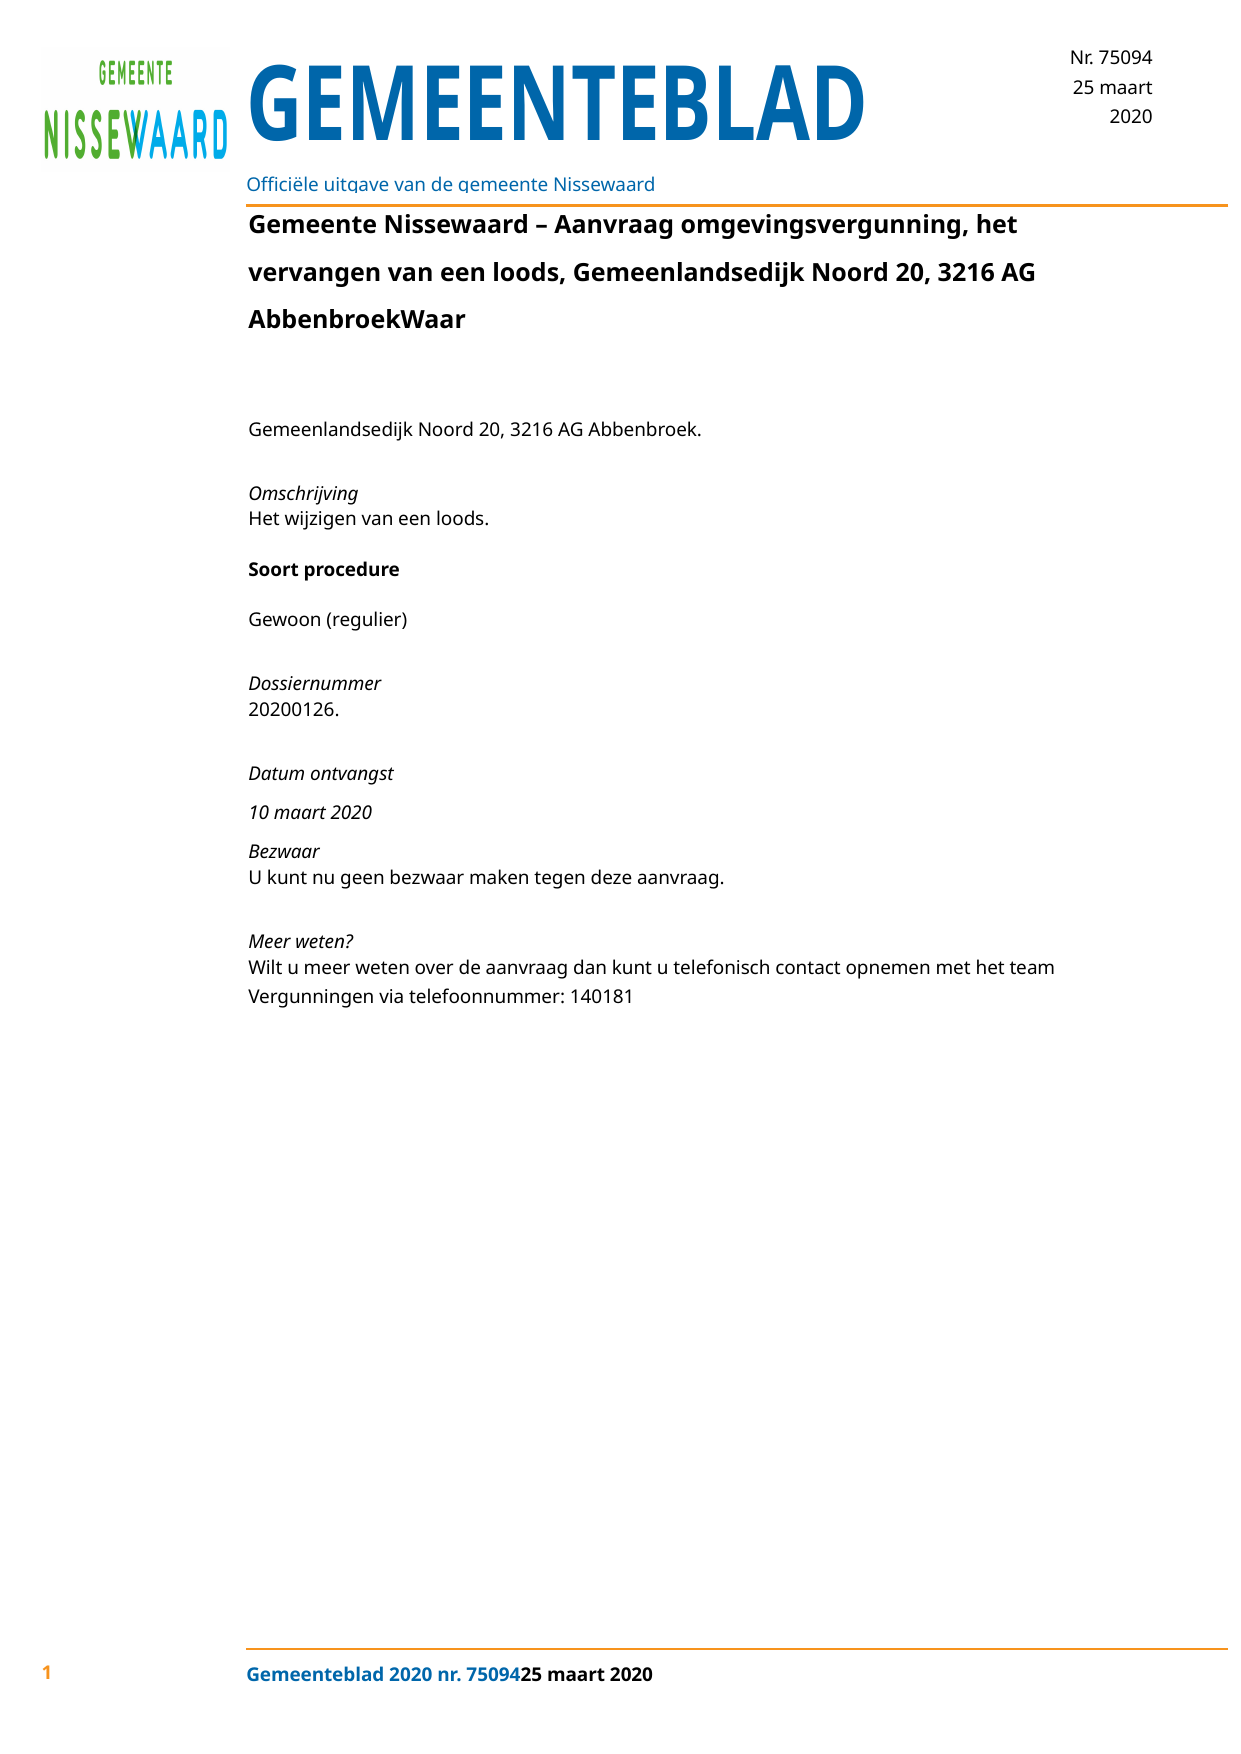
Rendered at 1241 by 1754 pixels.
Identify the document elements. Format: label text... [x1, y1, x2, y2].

text Gewoon (regulier) [248, 606, 1152, 632]
text 20200126. [248, 696, 1152, 722]
text Datum ontvangst [248, 760, 1152, 786]
text Meer weten? [248, 928, 1152, 954]
text Bezwaar [248, 839, 1152, 864]
text Soort procedure [248, 556, 1152, 582]
text 10 maart 2020 [248, 799, 1152, 825]
picture [41, 47, 231, 172]
text Het wijzigen van een loods. [248, 506, 1152, 531]
text U kunt nu geen bezwaar maken tegen deze aanvraag. [248, 864, 1152, 890]
text Gemeenlandsedijk Noord 20, 3216 AG Abbenbroek. [248, 416, 1152, 442]
text Omschrijving [248, 480, 1152, 506]
text Gemeente Nissewaard – Aanvraag omgevingsvergunning, het vervangen van een loods, Gemeenlandsedijk Noord 20, 3216 AG AbbenbroekWaar [248, 207, 1152, 336]
text Dossiernummer [248, 670, 1152, 696]
text Wilt u meer weten over de aanvraag dan kunt u telefonisch contact opnemen met het team Vergunningen via telefoonnummer: 140181 [248, 954, 1152, 1009]
